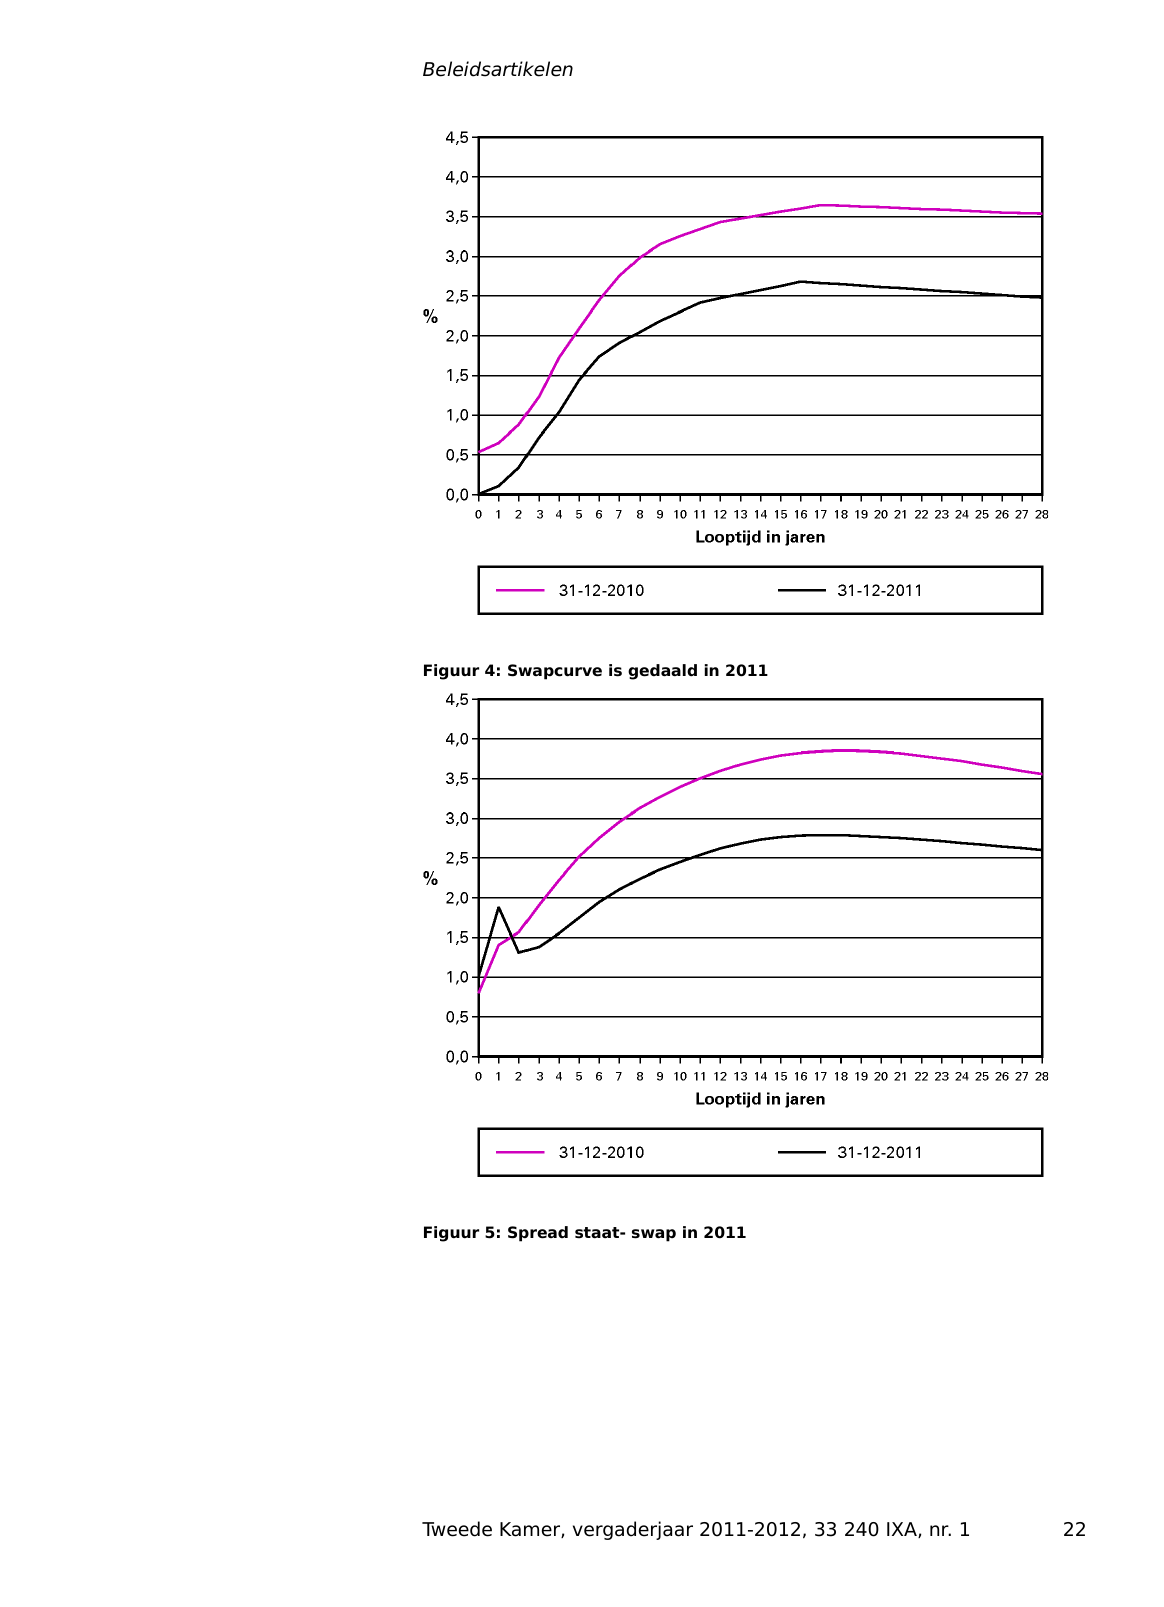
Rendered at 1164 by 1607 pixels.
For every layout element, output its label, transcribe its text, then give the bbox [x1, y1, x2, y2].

text Figuur 4: Swapcurve is gedaald in 2011 [422, 662, 1048, 680]
picture [422, 130, 1049, 615]
picture [422, 692, 1049, 1177]
text Figuur 5: Spread staat- swap in 2011 [422, 1224, 1060, 1242]
